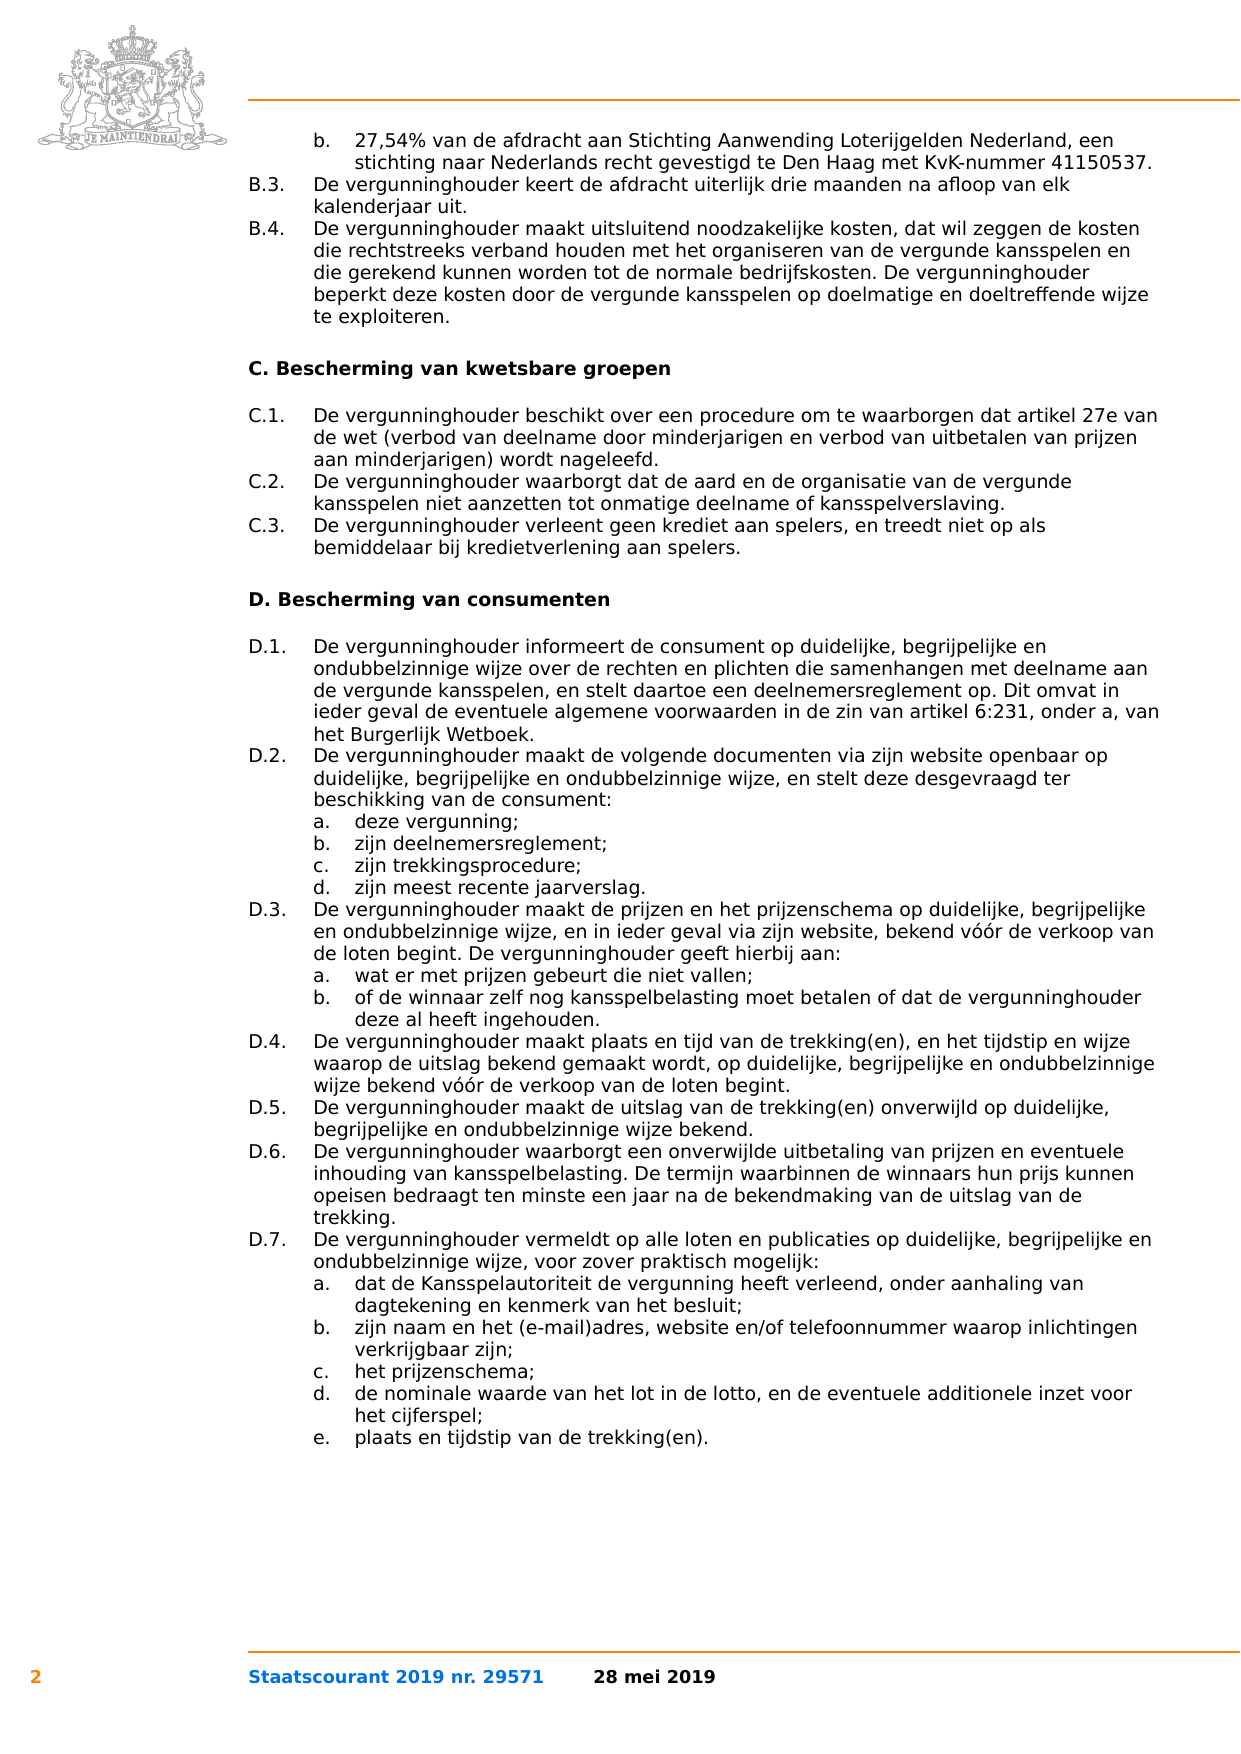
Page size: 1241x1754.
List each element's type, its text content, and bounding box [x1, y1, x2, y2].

text C.2. De vergunninghouder waarborgt dat de aard en de organisatie van de vergunde kansspelen niet aanzetten tot onmatige deelname of kansspelverslaving. [248, 471, 1163, 514]
text D.1. De vergunninghouder informeert de consument op duidelijke, begrijpelijke en ondubbelzinnige wijze over de rechten en plichten die samenhangen met deelname aan de vergunde kansspelen, en stelt daartoe een deelnemersreglement op. Dit omvat in ieder geval de eventuele algemene voorwaarden in de zin van artikel 6:231, onder a, van het Burgerlijk Wetboek. [248, 636, 1163, 745]
text e. plaats en tijdstip van de trekking(en). [313, 1427, 1163, 1449]
text D.5. De vergunninghouder maakt de uitslag van de trekking(en) onverwijld op duidelijke, begrijpelijke en ondubbelzinnige wijze bekend. [248, 1097, 1163, 1141]
picture [38, 25, 227, 150]
subtitle D. Bescherming van consumenten [248, 588, 1163, 611]
text a. wat er met prijzen gebeurt die niet vallen; [313, 965, 1163, 987]
text b. zijn deelnemersreglement; [313, 833, 1163, 855]
text a. dat de Kansspelautoriteit de vergunning heeft verleend, onder aanhaling van dagtekening en kenmerk van het besluit; [313, 1273, 1163, 1317]
subtitle C. Bescherming van kwetsbare groepen [248, 358, 1163, 380]
text D.2. De vergunninghouder maakt de volgende documenten via zijn website openbaar op duidelijke, begrijpelijke en ondubbelzinnige wijze, en stelt deze desgevraagd ter beschikking van de consument: [248, 745, 1163, 811]
text C.1. De vergunninghouder beschikt over een procedure om te waarborgen dat artikel 27e van de wet (verbod van deelname door minderjarigen en verbod van uitbetalen van prijzen aan minderjarigen) wordt nageleefd. [248, 405, 1163, 471]
text b. 27,54% van de afdracht aan Stichting Aanwending Loterijgelden Nederland, een stichting naar Nederlands recht gevestigd te Den Haag met KvK-nummer 41150537. [313, 130, 1163, 174]
text C.3. De vergunninghouder verleent geen krediet aan spelers, en treedt niet op als bemiddelaar bij kredietverlening aan spelers. [248, 514, 1163, 558]
text c. het prijzenschema; [313, 1361, 1163, 1383]
text B.3. De vergunninghouder keert de afdracht uiterlijk drie maanden na afloop van elk kalenderjaar uit. [248, 174, 1163, 218]
text D.3. De vergunninghouder maakt de prijzen en het prijzenschema op duidelijke, begrijpelijke en ondubbelzinnige wijze, en in ieder geval via zijn website, bekend vóór de verkoop van de loten begint. De vergunninghouder geeft hierbij aan: [248, 899, 1163, 965]
text b. zijn naam en het (e-mail)adres, website en/of telefoonnummer waarop inlichtingen verkrijgbaar zijn; [313, 1317, 1163, 1361]
text D.6. De vergunninghouder waarborgt een onverwijlde uitbetaling van prijzen en eventuele inhouding van kansspelbelasting. De termijn waarbinnen de winnaars hun prijs kunnen opeisen bedraagt ten minste een jaar na de bekendmaking van de uitslag van de trekking. [248, 1141, 1163, 1229]
text D.4. De vergunninghouder maakt plaats en tijd van de trekking(en), en het tijdstip en wijze waarop de uitslag bekend gemaakt wordt, op duidelijke, begrijpelijke en ondubbelzinnige wijze bekend vóór de verkoop van de loten begint. [248, 1031, 1163, 1097]
text B.4. De vergunninghouder maakt uitsluitend noodzakelijke kosten, dat wil zeggen de kosten die rechtstreeks verband houden met het organiseren van de vergunde kansspelen en die gerekend kunnen worden tot de normale bedrijfskosten. De vergunninghouder beperkt deze kosten door de vergunde kansspelen op doelmatige en doeltreffende wijze te exploiteren. [248, 218, 1163, 328]
text d. de nominale waarde van het lot in de lotto, en de eventuele additionele inzet voor het cijferspel; [313, 1383, 1163, 1427]
text D.7. De vergunninghouder vermeldt op alle loten en publicaties op duidelijke, begrijpelijke en ondubbelzinnige wijze, voor zover praktisch mogelijk: [248, 1229, 1163, 1273]
text b. of de winnaar zelf nog kansspelbelasting moet betalen of dat de vergunninghouder deze al heeft ingehouden. [313, 987, 1163, 1031]
text d. zijn meest recente jaarverslag. [313, 877, 1163, 899]
text a. deze vergunning; [313, 811, 1163, 833]
text c. zijn trekkingsprocedure; [313, 855, 1163, 877]
